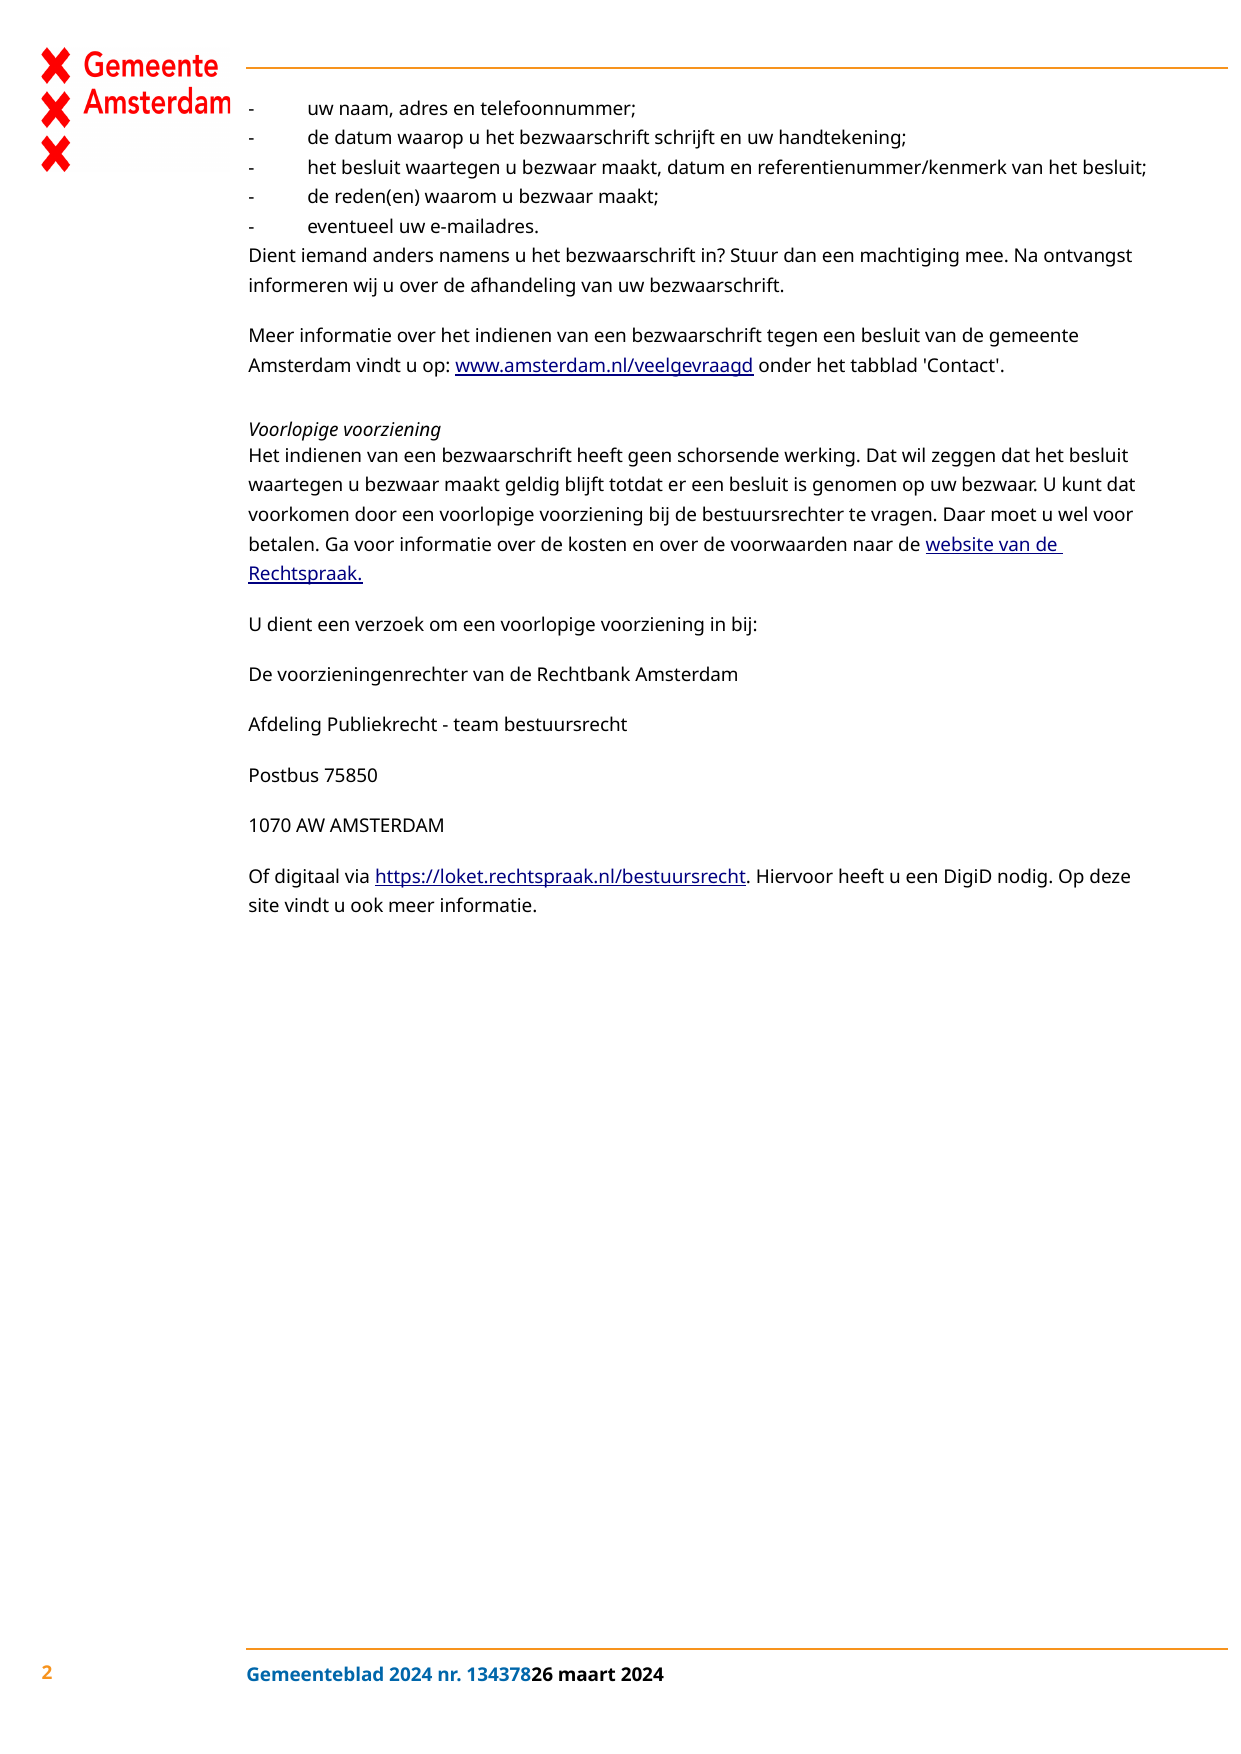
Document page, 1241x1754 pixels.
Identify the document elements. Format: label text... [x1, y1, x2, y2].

text 1070 AW AMSTERDAM [248, 812, 1152, 838]
text Postbus 75850 [248, 762, 1152, 788]
list uw naam, adres en telefoonnummer; [248, 95, 1152, 121]
text Meer informatie over het indienen van een bezwaarschrift tegen een besluit van de gemeente Amsterdam vindt u op: www.amsterdam.nl/veelgevraagd onder het tabblad 'Contact'. [248, 323, 1152, 378]
list het besluit waartegen u bezwaar maakt, datum en referentienummer/kenmerk van het besluit; [248, 154, 1152, 180]
text Voorlopige voorziening [248, 416, 1152, 442]
text Dient iemand anders namens u het bezwaarschrift in? Stuur dan een machtiging mee. Na ontvangst informeren wij u over de afhandeling van uw bezwaarschrift. [248, 243, 1152, 298]
list de datum waarop u het bezwaarschrift schrijft en uw handtekening; [248, 124, 1152, 150]
text Het indienen van een bezwaarschrift heeft geen schorsende werking. Dat wil zeggen dat het besluit waartegen u bezwaar maakt geldig blijft totdat er een besluit is genomen op uw bezwaar. U kunt dat voorkomen door een voorlopige voorziening bij de bestuursrechter te vragen. Daar moet u wel voor betalen. Ga voor informatie over de kosten en over de voorwaarden naar de website van de Rechtspraak. [248, 442, 1152, 586]
picture [41, 47, 231, 172]
text Afdeling Publiekrecht - team bestuursrecht [248, 712, 1152, 737]
list eventueel uw e-mailadres. [248, 213, 1152, 239]
text U dient een verzoek om een voorlopige voorziening in bij: [248, 611, 1152, 636]
text De voorzieningenrechter van de Rechtbank Amsterdam [248, 661, 1152, 687]
list de reden(en) waarom u bezwaar maakt; [248, 183, 1152, 209]
text Of digitaal via https://loket.rechtspraak.nl/bestuursrecht. Hiervoor heeft u een DigiD nodig. Op deze site vindt u ook meer informatie. [248, 863, 1152, 918]
